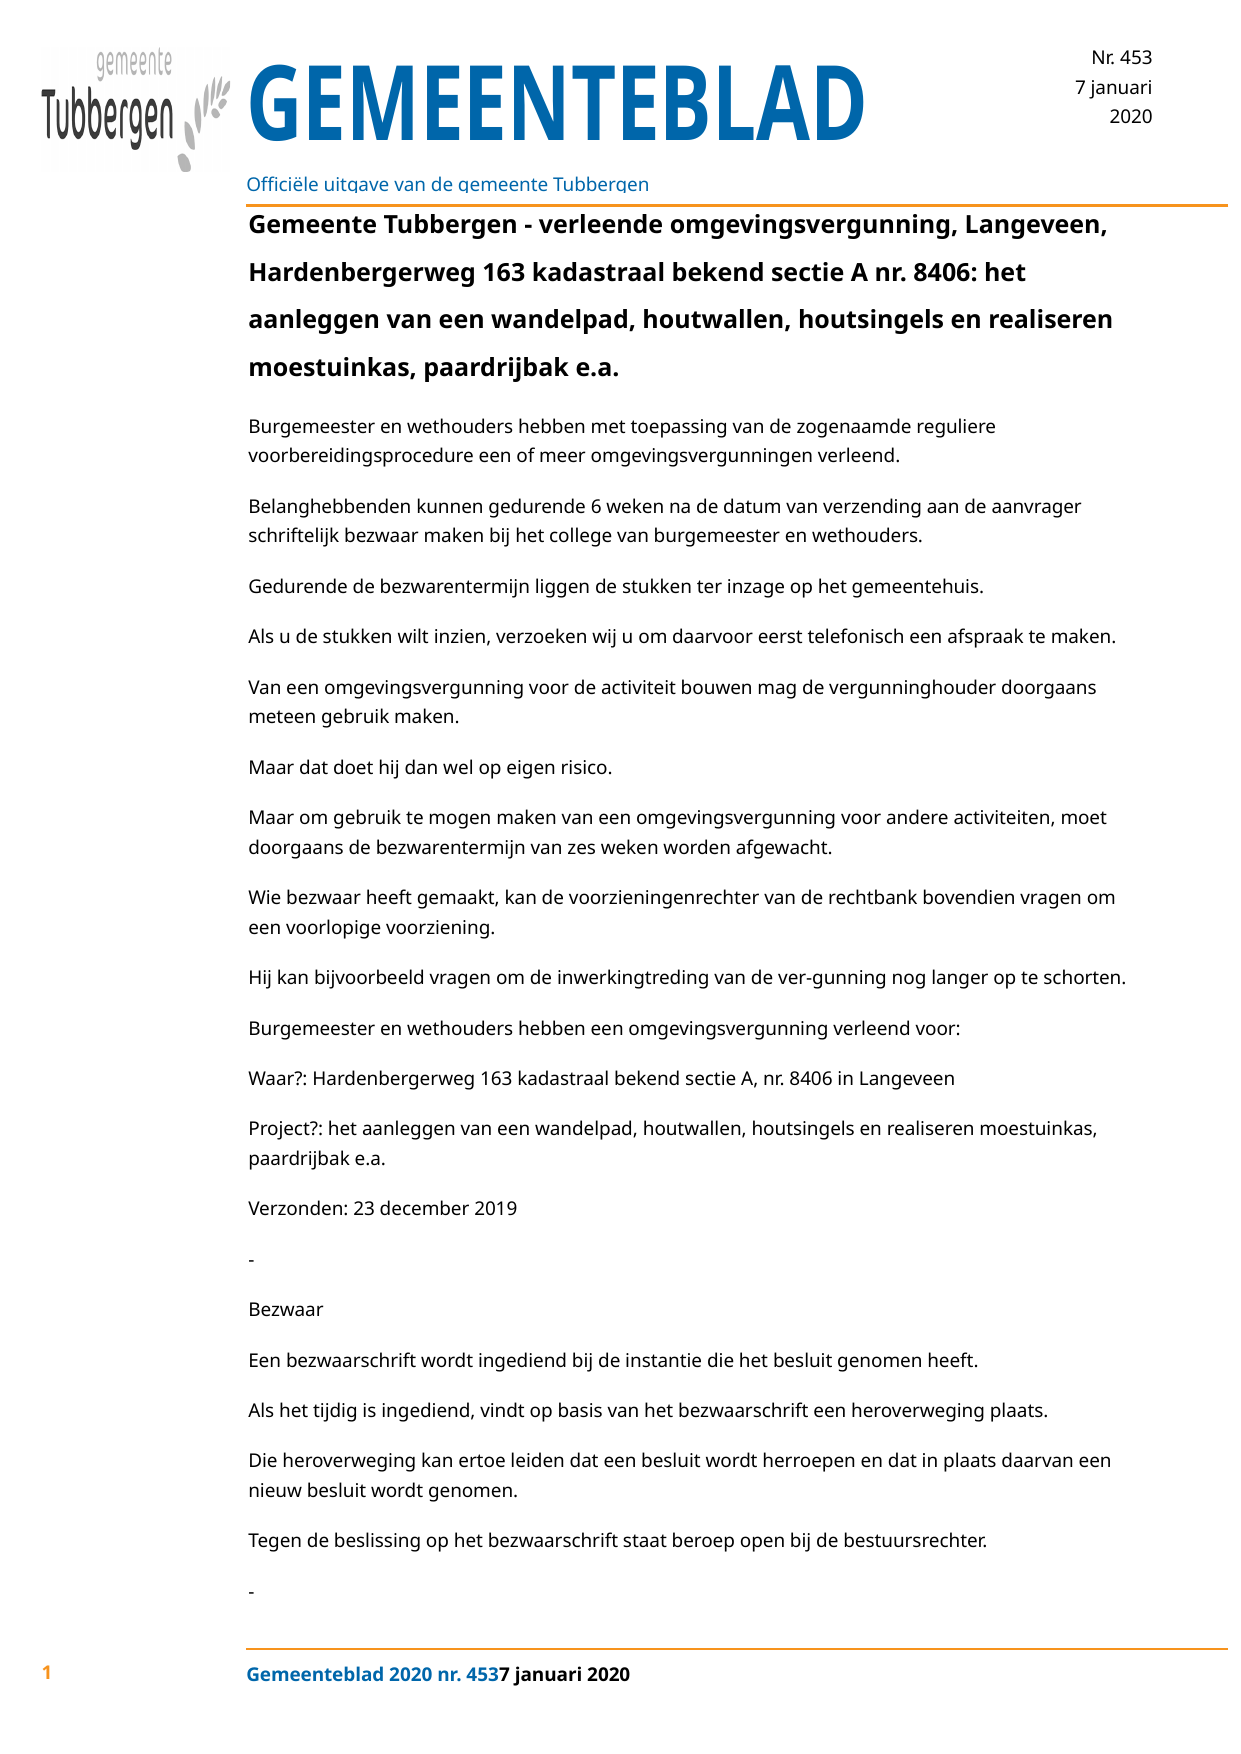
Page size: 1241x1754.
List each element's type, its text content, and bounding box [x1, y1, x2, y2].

text Een bezwaarschrift wordt ingediend bij de instantie die het besluit genomen heeft. [248, 1347, 1152, 1373]
text Burgemeester en wethouders hebben een omgevingsvergunning verleend voor: [248, 1015, 1152, 1041]
text Gedurende de bezwarentermijn liggen de stukken ter inzage op het gemeentehuis. [248, 573, 1152, 599]
text Gemeente Tubbergen - verleende omgevingsvergunning, Langeveen, Hardenbergerweg 163 kadastraal bekend sectie A nr. 8406: het aanleggen van een wandelpad, houtwallen, houtsingels en realiseren moestuinkas, paardrijbak e.a. [248, 207, 1152, 384]
text Belanghebbenden kunnen gedurende 6 weken na de datum van verzending aan de aanvrager schriftelijk bezwaar maken bij het college van burgemeester en wethouders. [248, 493, 1152, 548]
picture [41, 47, 231, 172]
text - [248, 1578, 1152, 1604]
text Van een omgevingsvergunning voor de activiteit bouwen mag de vergunninghouder doorgaans meteen gebruik maken. [248, 674, 1152, 729]
text Als het tijdig is ingediend, vindt op basis van het bezwaarschrift een heroverweging plaats. [248, 1397, 1152, 1423]
text Bezwaar [248, 1296, 1152, 1322]
text Burgemeester en wethouders hebben met toepassing van de zogenaamde reguliere voorbereidingsprocedure een of meer omgevingsvergunningen verleend. [248, 413, 1152, 468]
text - [248, 1246, 1152, 1272]
text Hij kan bijvoorbeeld vragen om de inwerkingtreding van de ver-gunning nog langer op te schorten. [248, 964, 1152, 990]
text Tegen de beslissing op het bezwaarschrift staat beroep open bij de bestuursrechter. [248, 1528, 1152, 1553]
text Verzonden: 23 december 2019 [248, 1196, 1152, 1221]
text Die heroverweging kan ertoe leiden dat een besluit wordt herroepen en dat in plaats daarvan een nieuw besluit wordt genomen. [248, 1448, 1152, 1503]
text Project?: het aanleggen van een wandelpad, houtwallen, houtsingels en realiseren moestuinkas, paardrijbak e.a. [248, 1116, 1152, 1171]
text Maar dat doet hij dan wel op eigen risico. [248, 754, 1152, 780]
text Waar?: Hardenbergerweg 163 kadastraal bekend sectie A, nr. 8406 in Langeveen [248, 1065, 1152, 1091]
text Maar om gebruik te mogen maken van een omgevingsvergunning voor andere activiteiten, moet doorgaans de bezwarentermijn van zes weken worden afgewacht. [248, 804, 1152, 860]
text Als u de stukken wilt inzien, verzoeken wij u om daarvoor eerst telefonisch een afspraak te maken. [248, 623, 1152, 649]
text Wie bezwaar heeft gemaakt, kan de voorzieningenrechter van de rechtbank bovendien vragen om een voorlopige voorziening. [248, 884, 1152, 940]
